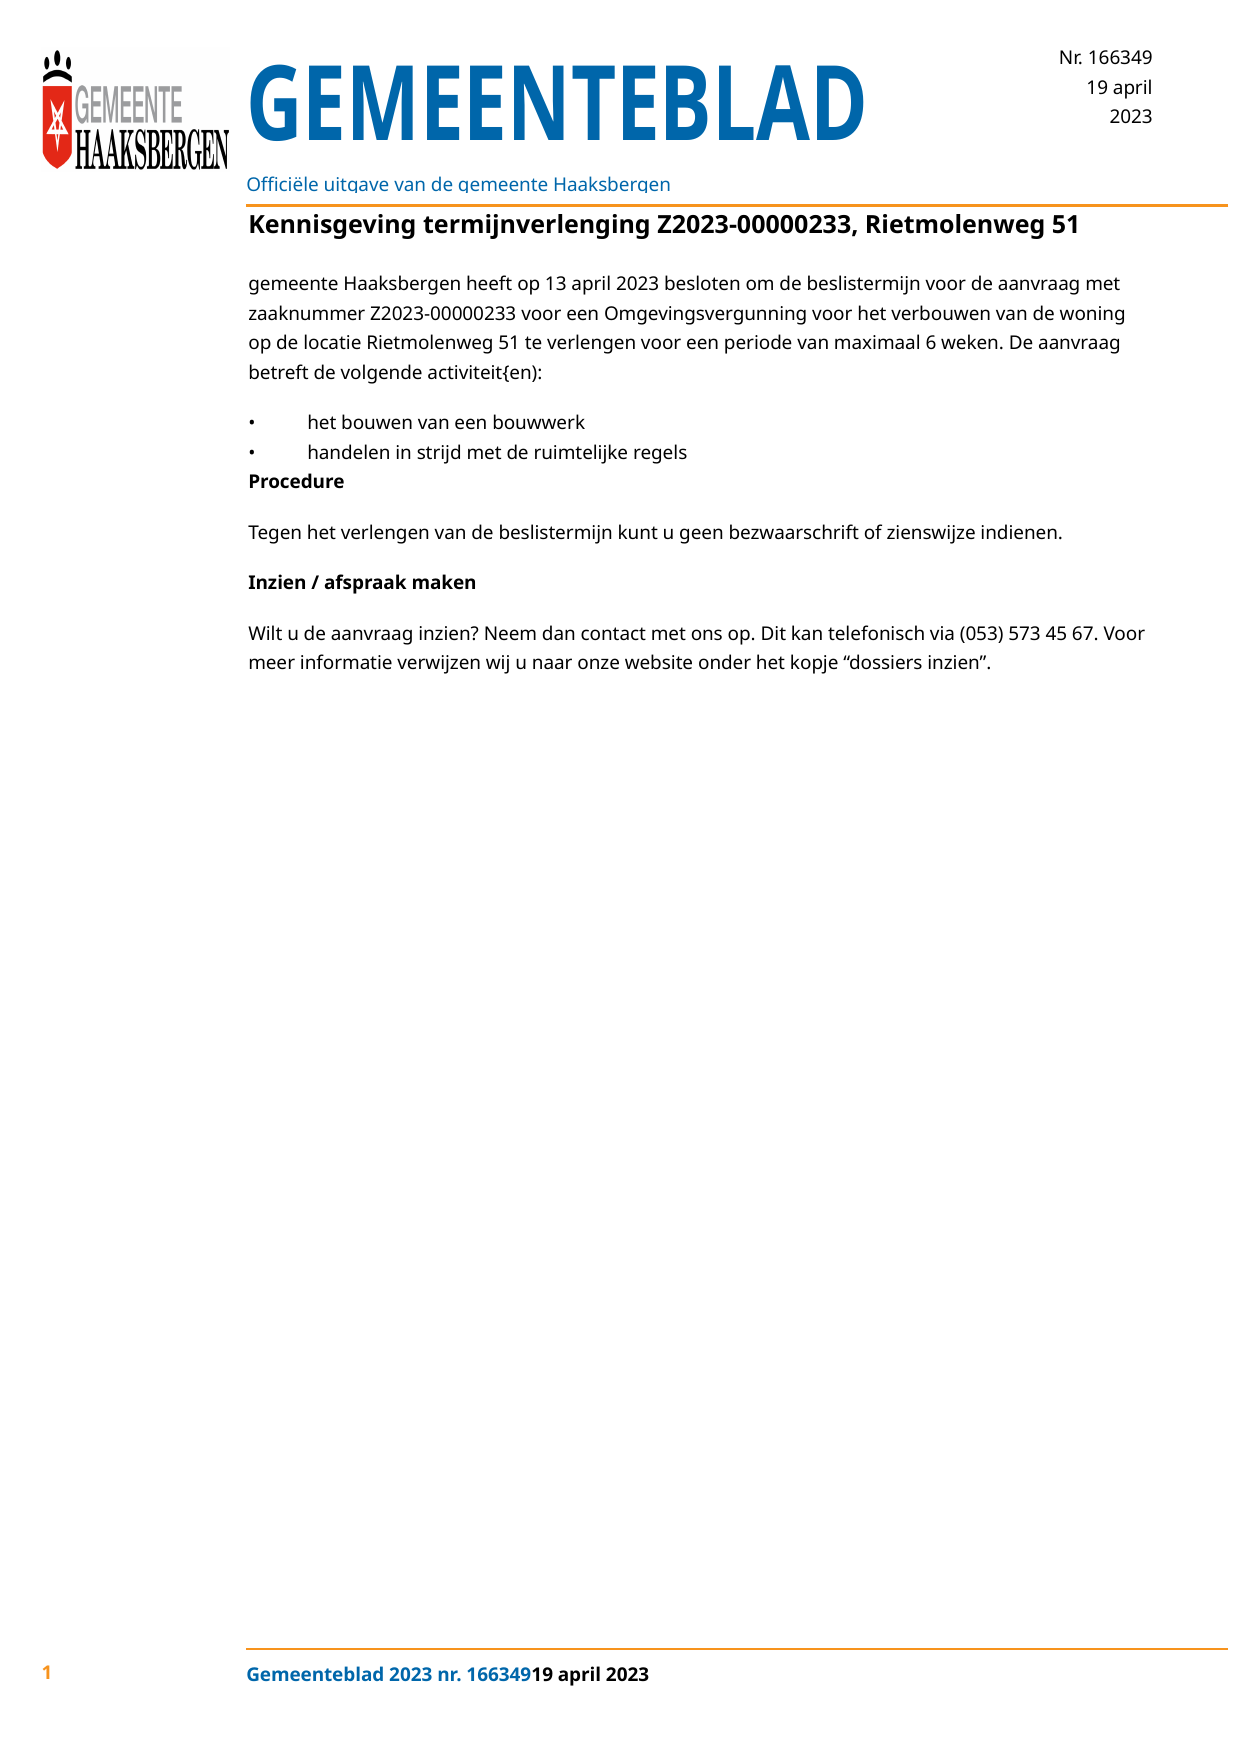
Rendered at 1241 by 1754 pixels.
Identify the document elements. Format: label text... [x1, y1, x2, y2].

text Procedure [248, 469, 1152, 494]
list het bouwen van een bouwwerk [248, 409, 1152, 435]
text Wilt u de aanvraag inzien? Neem dan contact met ons op. Dit kan telefonisch via (053) 573 45 67. Voor meer informatie verwijzen wij u naar onze website onder het kopje “dossiers inzien”. [248, 620, 1152, 675]
text gemeente Haaksbergen heeft op 13 april 2023 besloten om de beslistermijn voor de aanvraag met zaaknummer Z2023-00000233 voor een Omgevingsvergunning voor het verbouwen van de woning op de locatie Rietmolenweg 51 te verlengen voor een periode van maximaal 6 weken. De aanvraag betreft de volgende activiteit{en): [248, 270, 1152, 385]
text Inzien / afspraak maken [248, 569, 1152, 595]
text Tegen het verlengen van de beslistermijn kunt u geen bezwaarschrift of zienswijze indienen. [248, 519, 1152, 545]
list handelen in strijd met de ruimtelijke regels [248, 439, 1152, 465]
text Kennisgeving termijnverlenging Z2023-00000233, Rietmolenweg 51 [248, 207, 1152, 241]
picture [41, 47, 231, 172]
